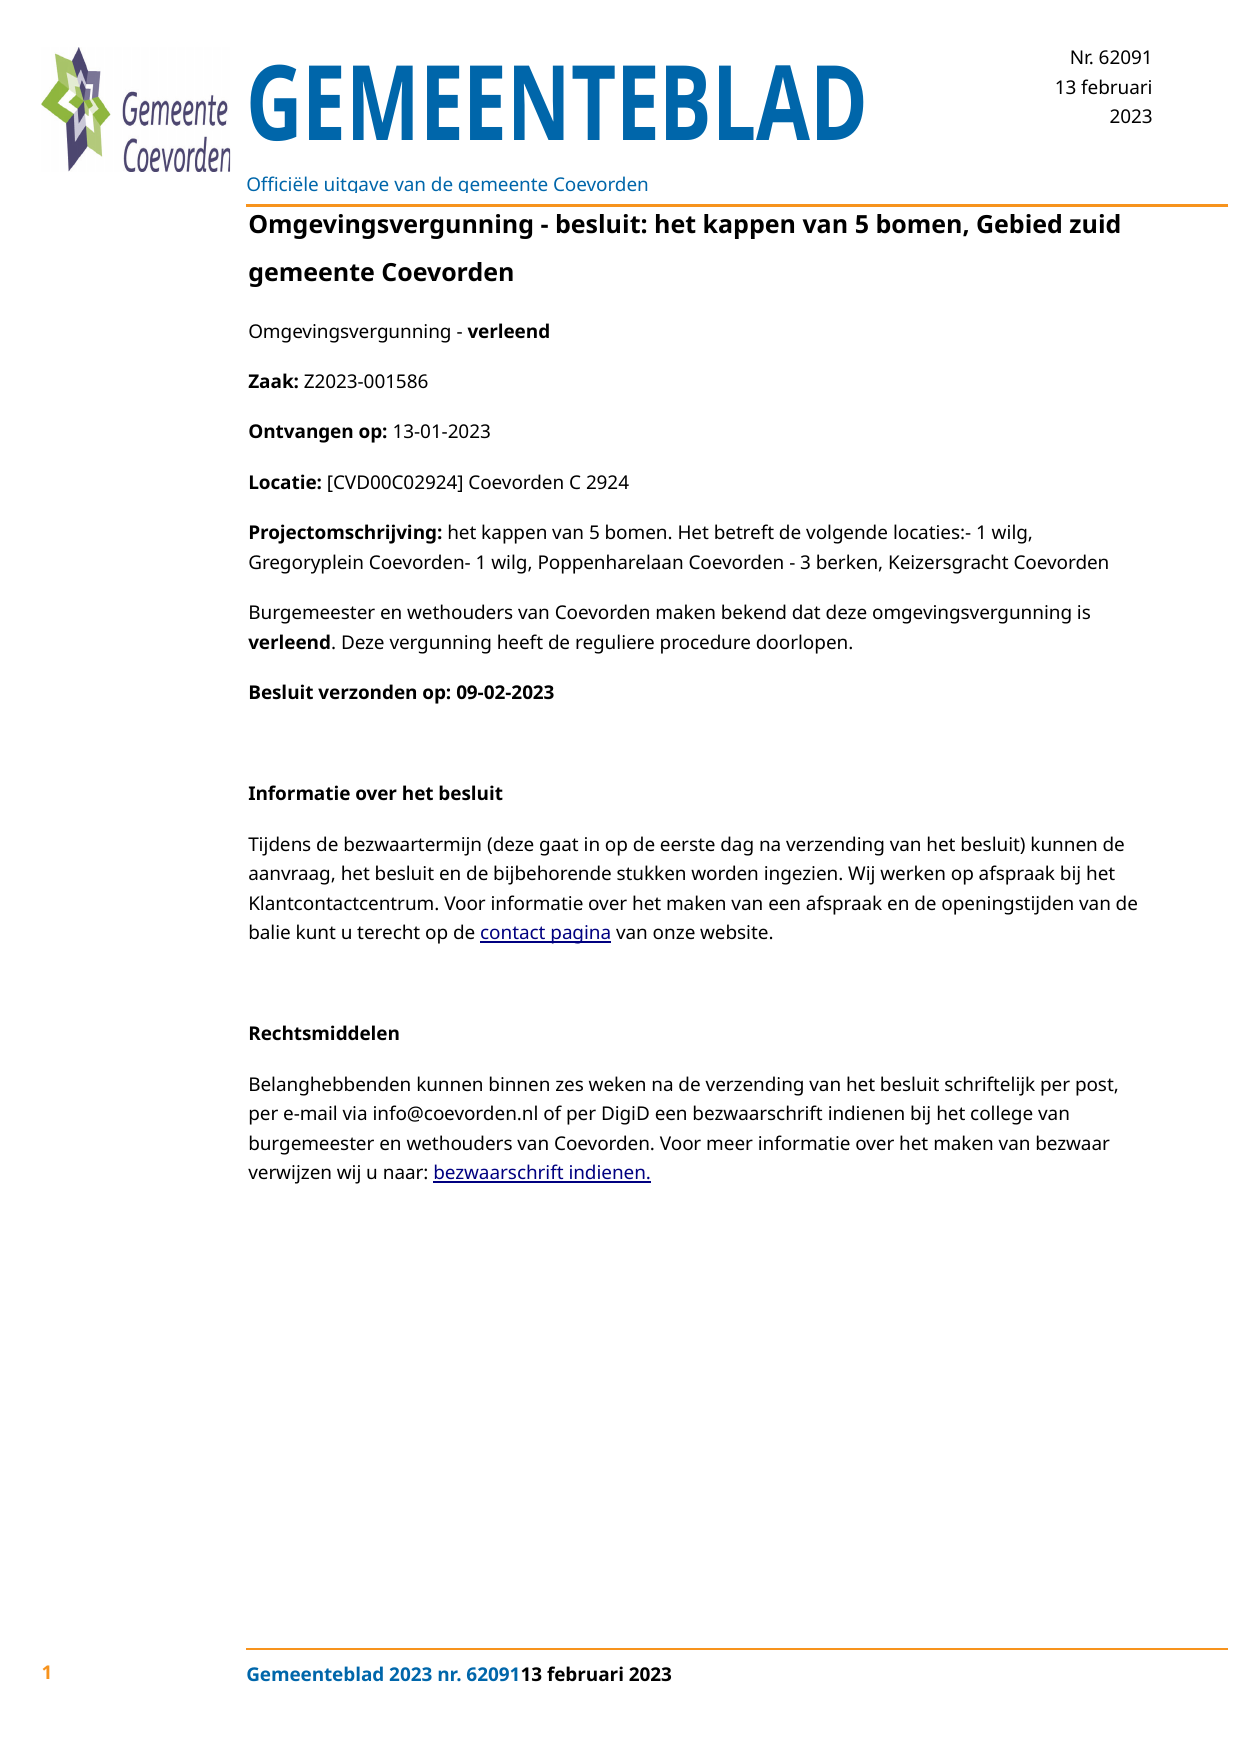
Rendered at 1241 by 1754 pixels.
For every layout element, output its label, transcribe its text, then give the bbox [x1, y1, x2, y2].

picture [41, 47, 231, 172]
text Informatie over het besluit [248, 780, 1152, 806]
text Tijdens de bezwaartermijn (deze gaat in op de eerste dag na verzending van het besluit) kunnen de aanvraag, het besluit en de bijbehorende stukken worden ingezien. Wij werken op afspraak bij het Klantcontactcentrum. Voor informatie over het maken van een afspraak en de openingstijden van de balie kunt u terecht op de contact pagina van onze website. [248, 831, 1152, 945]
text Belanghebbenden kunnen binnen zes weken na de verzending van het besluit schriftelijk per post, per e-mail via info@coevorden.nl of per DigiD een bezwaarschrift indienen bij het college van burgemeester en wethouders van Coevorden. Voor meer informatie over het maken van bezwaar verwijzen wij u naar: bezwaarschrift indienen. [248, 1071, 1152, 1185]
text Rechtsmiddelen [248, 1020, 1152, 1046]
text Zaak: Z2023-001586 [248, 368, 1152, 394]
text Ontvangen op: 13-01-2023 [248, 419, 1152, 444]
text Burgemeester en wethouders van Coevorden maken bekend dat deze omgevingsvergunning is verleend. Deze vergunning heeft de reguliere procedure doorlopen. [248, 599, 1152, 655]
text Besluit verzonden op: 09-02-2023 [248, 679, 1152, 705]
text Projectomschrijving: het kappen van 5 bomen. Het betreft de volgende locaties:- 1 wilg, Gregoryplein Coevorden- 1 wilg, Poppenharelaan Coevorden - 3 berken, Keizersgracht Coevorden [248, 519, 1152, 575]
text Omgevingsvergunning - verleend [248, 318, 1152, 344]
text Locatie: [CVD00C02924] Coevorden C 2924 [248, 469, 1152, 495]
text Omgevingsvergunning - besluit: het kappen van 5 bomen, Gebied zuid gemeente Coevorden [248, 207, 1152, 288]
